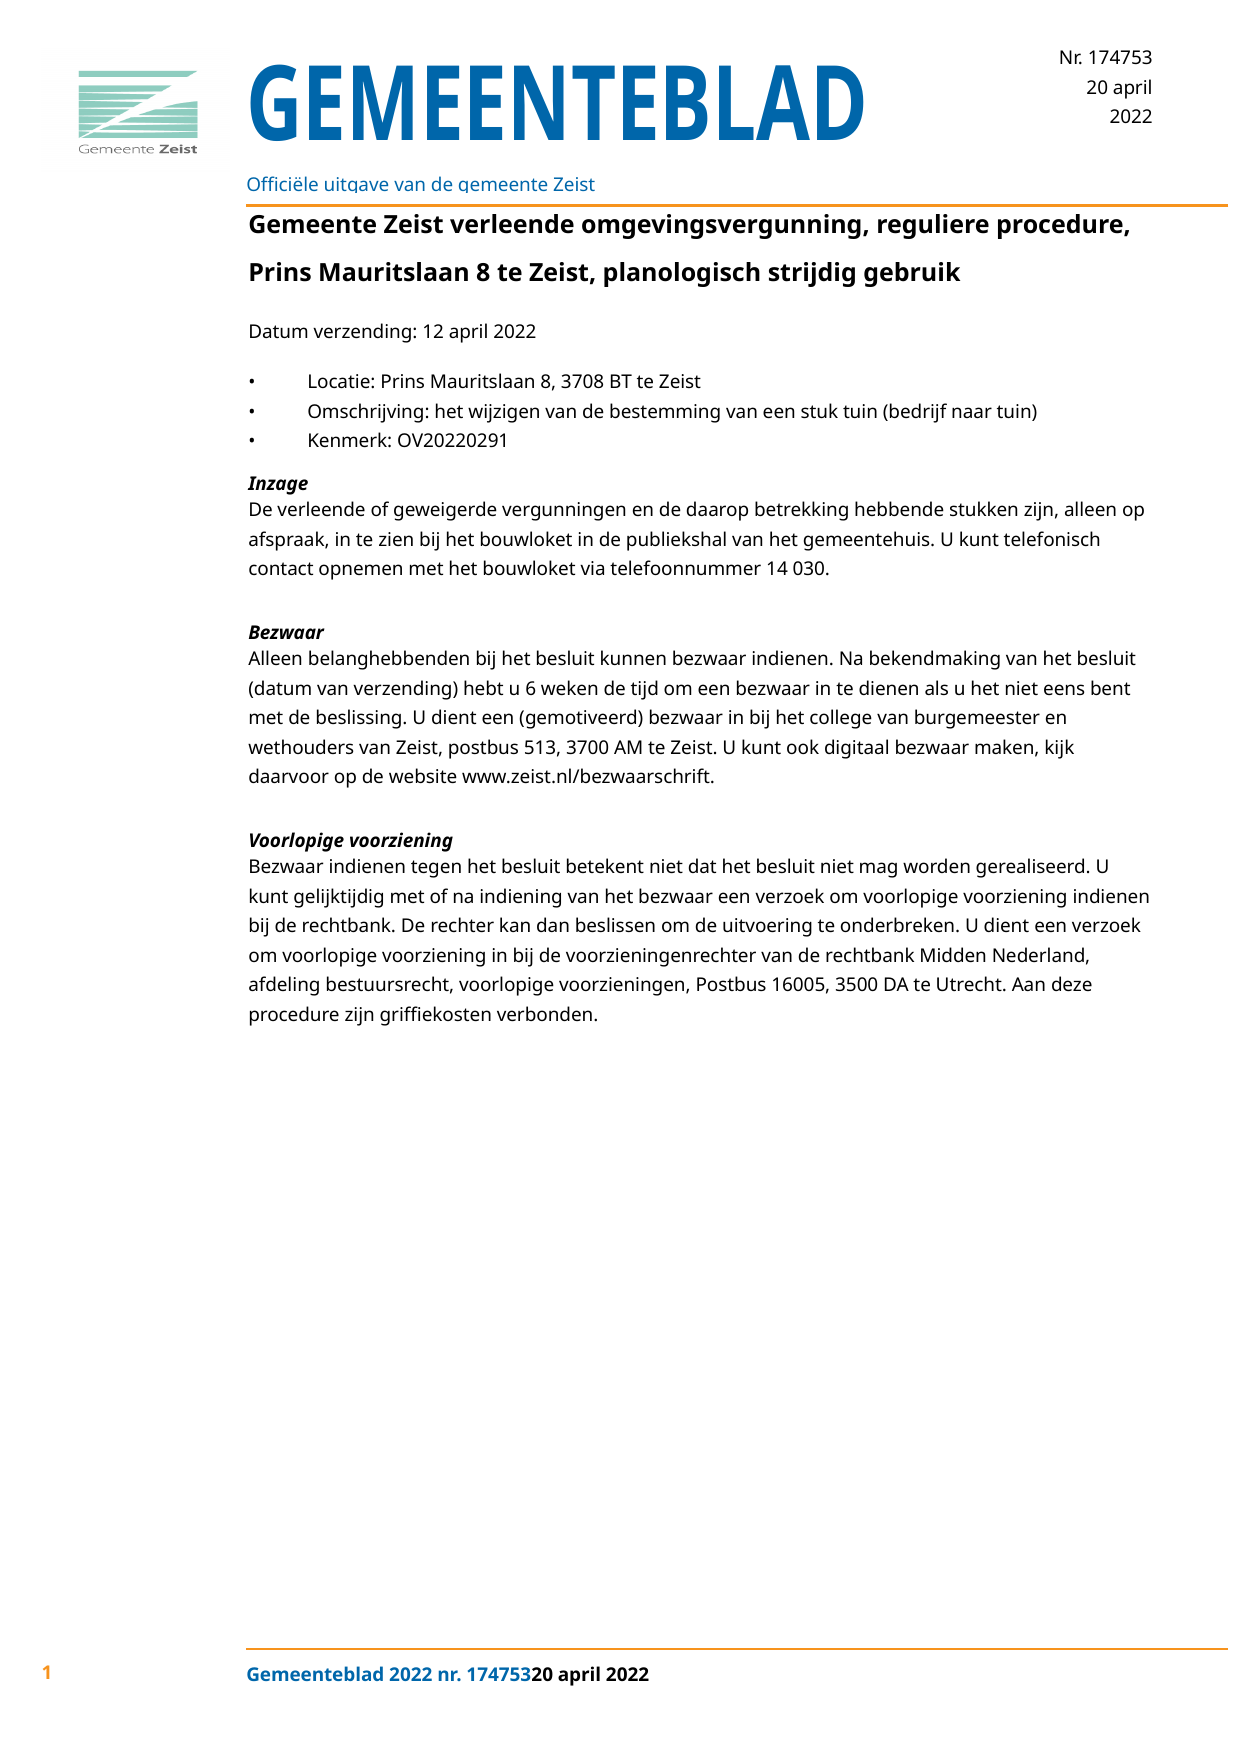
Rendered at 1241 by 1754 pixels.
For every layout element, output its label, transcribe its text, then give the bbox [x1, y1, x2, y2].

text Datum verzending: 12 april 2022 [248, 318, 1152, 344]
list Omschrijving: het wijzigen van de bestemming van een stuk tuin (bedrijf naar tuin) [248, 398, 1152, 424]
text Voorlopige voorziening [248, 827, 1152, 853]
list Locatie: Prins Mauritslaan 8, 3708 BT te Zeist [248, 368, 1152, 394]
text De verleende of geweigerde vergunningen en de daarop betrekking hebbende stukken zijn, alleen op afspraak, in te zien bij het bouwloket in de publiekshal van het gemeentehuis. U kunt telefonisch contact opnemen met het bouwloket via telefoonnummer 14 030. [248, 496, 1152, 581]
text Bezwaar indienen tegen het besluit betekent niet dat het besluit niet mag worden gerealiseerd. U kunt gelijktijdig met of na indiening van het bezwaar een verzoek om voorlopige voorziening indienen bij de rechtbank. De rechter kan dan beslissen om de uitvoering te onderbreken. U dient een verzoek om voorlopige voorziening in bij de voorzieningenrechter van de rechtbank Midden Nederland, afdeling bestuursrecht, voorlopige voorzieningen, Postbus 16005, 3500 DA te Utrecht. Aan deze procedure zijn griffiekosten verbonden. [248, 853, 1152, 1027]
text Bezwaar [248, 619, 1152, 645]
picture [41, 47, 231, 172]
text Inzage [248, 471, 1152, 496]
list Kenmerk: OV20220291 [248, 427, 1152, 453]
text Alleen belanghebbenden bij het besluit kunnen bezwaar indienen. Na bekendmaking van het besluit (datum van verzending) hebt u 6 weken de tijd om een bezwaar in te dienen als u het niet eens bent met de beslissing. U dient een (gemotiveerd) bezwaar in bij het college van burgemeester en wethouders van Zeist, postbus 513, 3700 AM te Zeist. U kunt ook digitaal bezwaar maken, kijk daarvoor op de website www.zeist.nl/bezwaarschrift. [248, 645, 1152, 789]
text Gemeente Zeist verleende omgevingsvergunning, reguliere procedure, Prins Mauritslaan 8 te Zeist, planologisch strijdig gebruik [248, 207, 1152, 288]
